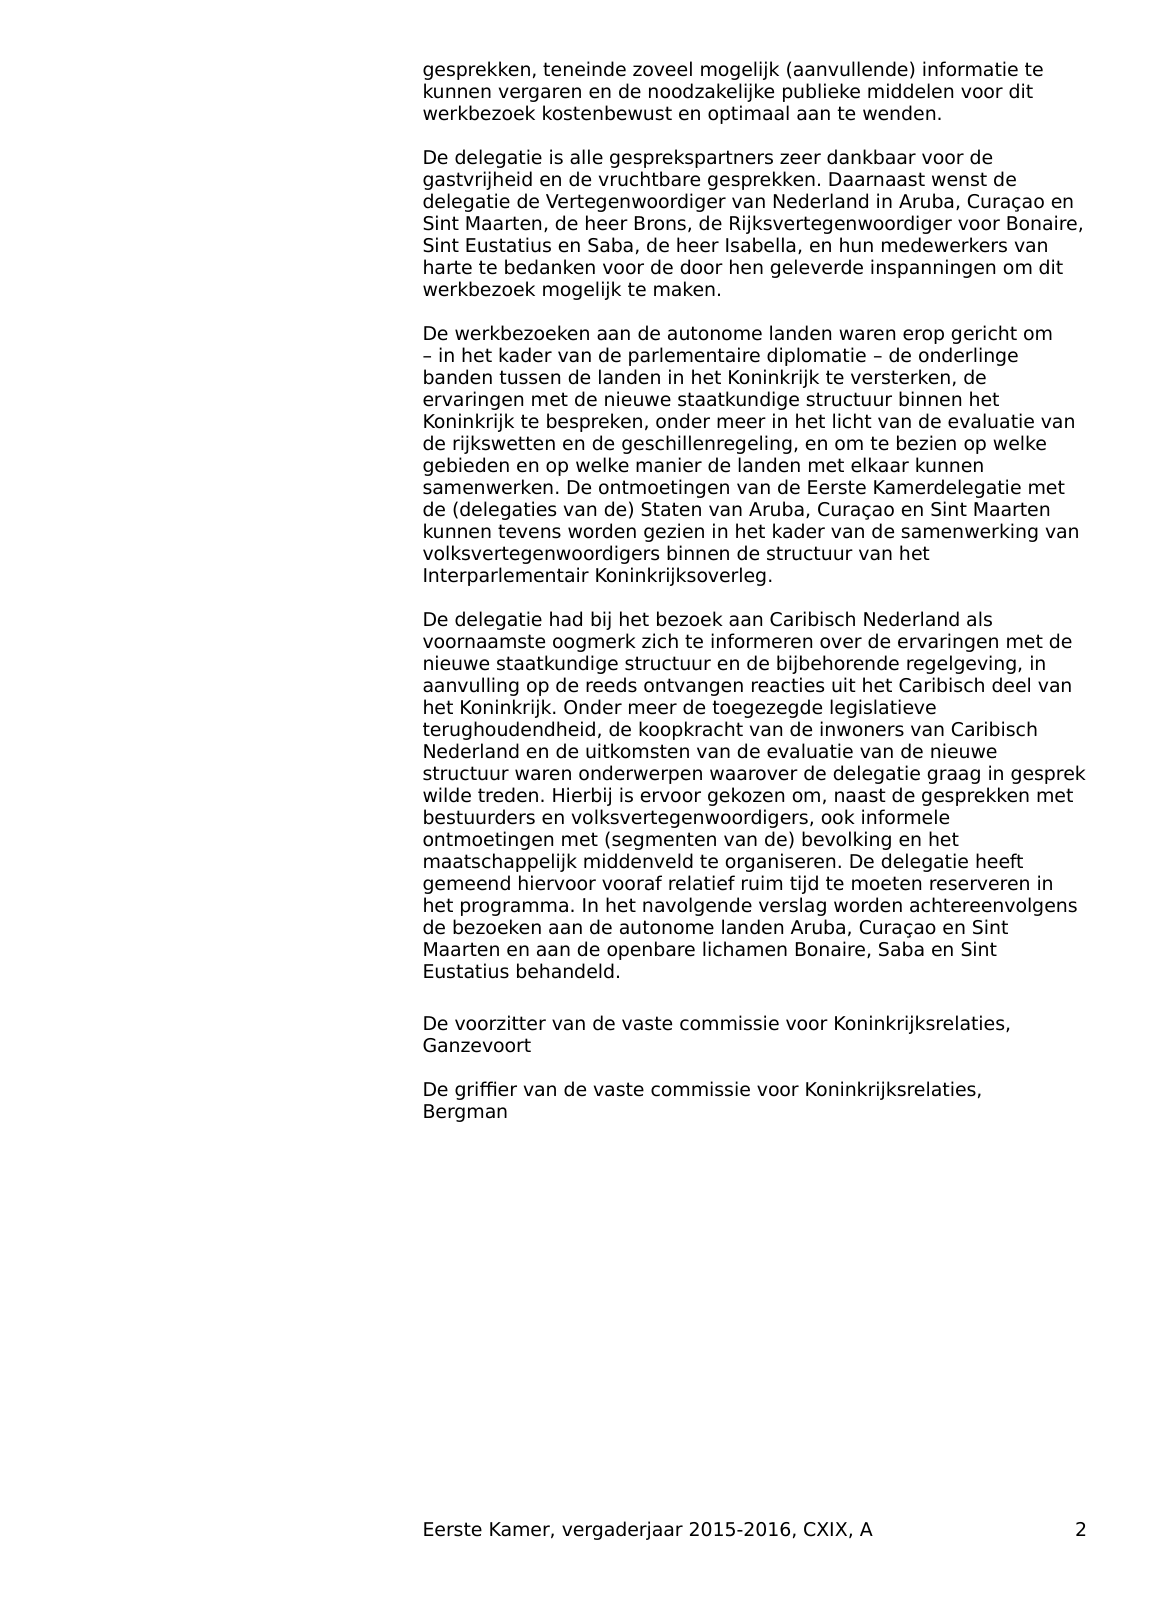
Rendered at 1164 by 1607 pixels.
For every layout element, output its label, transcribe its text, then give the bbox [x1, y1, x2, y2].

text De werkbezoeken aan de autonome landen waren erop gericht om – in het kader van de parlementaire diplomatie – de onderlinge banden tussen de landen in het Koninkrijk te versterken, de ervaringen met de nieuwe staatkundige structuur binnen het Koninkrijk te bespreken, onder meer in het licht van de evaluatie van de rijkswetten en de geschillenregeling, en om te bezien op welke gebieden en op welke manier de landen met elkaar kunnen samenwerken. De ontmoetingen van de Eerste Kamerdelegatie met de (delegaties van de) Staten van Aruba, Curaçao en Sint Maarten kunnen tevens worden gezien in het kader van de samenwerking van volksvertegenwoordigers binnen de structuur van het Interparlementair Koninkrijksoverleg. [422, 323, 1087, 587]
text De delegatie is alle gesprekspartners zeer dankbaar voor de gastvrijheid en de vruchtbare gesprekken. Daarnaast wenst de delegatie de Vertegenwoordiger van Nederland in Aruba, Curaçao en Sint Maarten, de heer Brons, de Rijksvertegenwoordiger voor Bonaire, Sint Eustatius en Saba, de heer Isabella, en hun medewerkers van harte te bedanken voor de door hen geleverde inspanningen om dit werkbezoek mogelijk te maken. [422, 147, 1087, 301]
text gesprekken, teneinde zoveel mogelijk (aanvullende) informatie te kunnen vergaren en de noodzakelijke publieke middelen voor dit werkbezoek kostenbewust en optimaal aan te wenden. [422, 59, 1087, 125]
text De voorzitter van de vaste commissie voor Koninkrijksrelaties, Ganzevoort [422, 1013, 1087, 1057]
text De griffier van de vaste commissie voor Koninkrijksrelaties, Bergman [422, 1079, 1087, 1123]
text De delegatie had bij het bezoek aan Caribisch Nederland als voornaamste oogmerk zich te informeren over de ervaringen met de nieuwe staatkundige structuur en de bijbehorende regelgeving, in aanvulling op de reeds ontvangen reacties uit het Caribisch deel van het Koninkrijk. Onder meer de toegezegde legislatieve terughoudendheid, de koopkracht van de inwoners van Caribisch Nederland en de uitkomsten van de evaluatie van de nieuwe structuur waren onderwerpen waarover de delegatie graag in gesprek wilde treden. Hierbij is ervoor gekozen om, naast de gesprekken met bestuurders en volksvertegenwoordigers, ook informele ontmoetingen met (segmenten van de) bevolking en het maatschappelijk middenveld te organiseren. De delegatie heeft gemeend hiervoor vooraf relatief ruim tijd te moeten reserveren in het programma. In het navolgende verslag worden achtereenvolgens de bezoeken aan de autonome landen Aruba, Curaçao en Sint Maarten en aan de openbare lichamen Bonaire, Saba en Sint Eustatius behandeld. [422, 609, 1087, 983]
